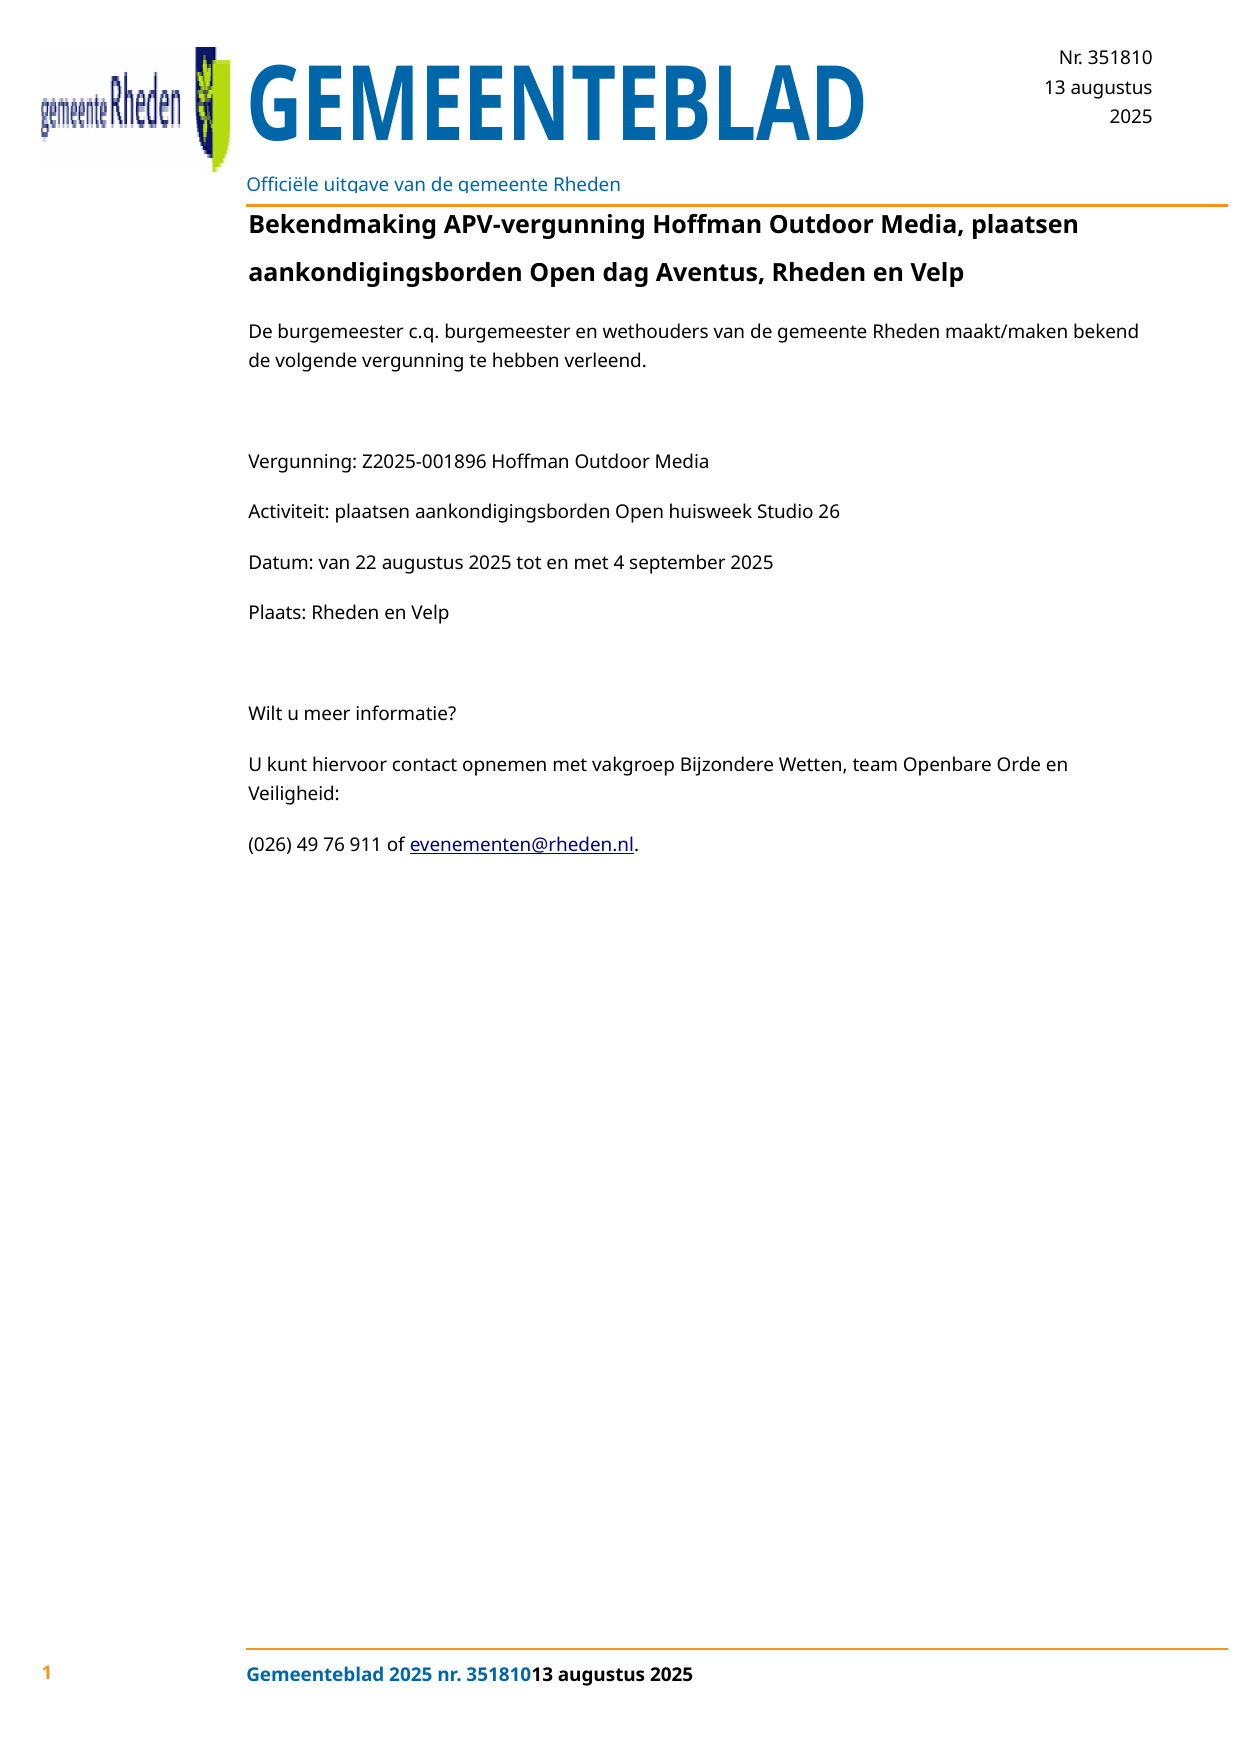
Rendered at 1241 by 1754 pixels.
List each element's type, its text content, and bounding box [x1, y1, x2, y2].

text U kunt hiervoor contact opnemen met vakgroep Bijzondere Wetten, team Openbare Orde en Veiligheid: [248, 751, 1152, 806]
text De burgemeester c.q. burgemeester en wethouders van de gemeente Rheden maakt/maken bekend de volgende vergunning te hebben verleend. [248, 318, 1152, 373]
text Bekendmaking APV-vergunning Hoffman Outdoor Media, plaatsen aankondigingsborden Open dag Aventus, Rheden en Velp [248, 207, 1152, 288]
text Datum: van 22 augustus 2025 tot en met 4 september 2025 [248, 549, 1152, 575]
text Plaats: Rheden en Velp [248, 599, 1152, 625]
text Vergunning: Z2025-001896 Hoffman Outdoor Media [248, 448, 1152, 474]
text (026) 49 76 911 of evenementen@rheden.nl. [248, 831, 1152, 857]
text Activiteit: plaatsen aankondigingsborden Open huisweek Studio 26 [248, 499, 1152, 524]
text Wilt u meer informatie? [248, 700, 1152, 726]
picture [41, 47, 231, 172]
